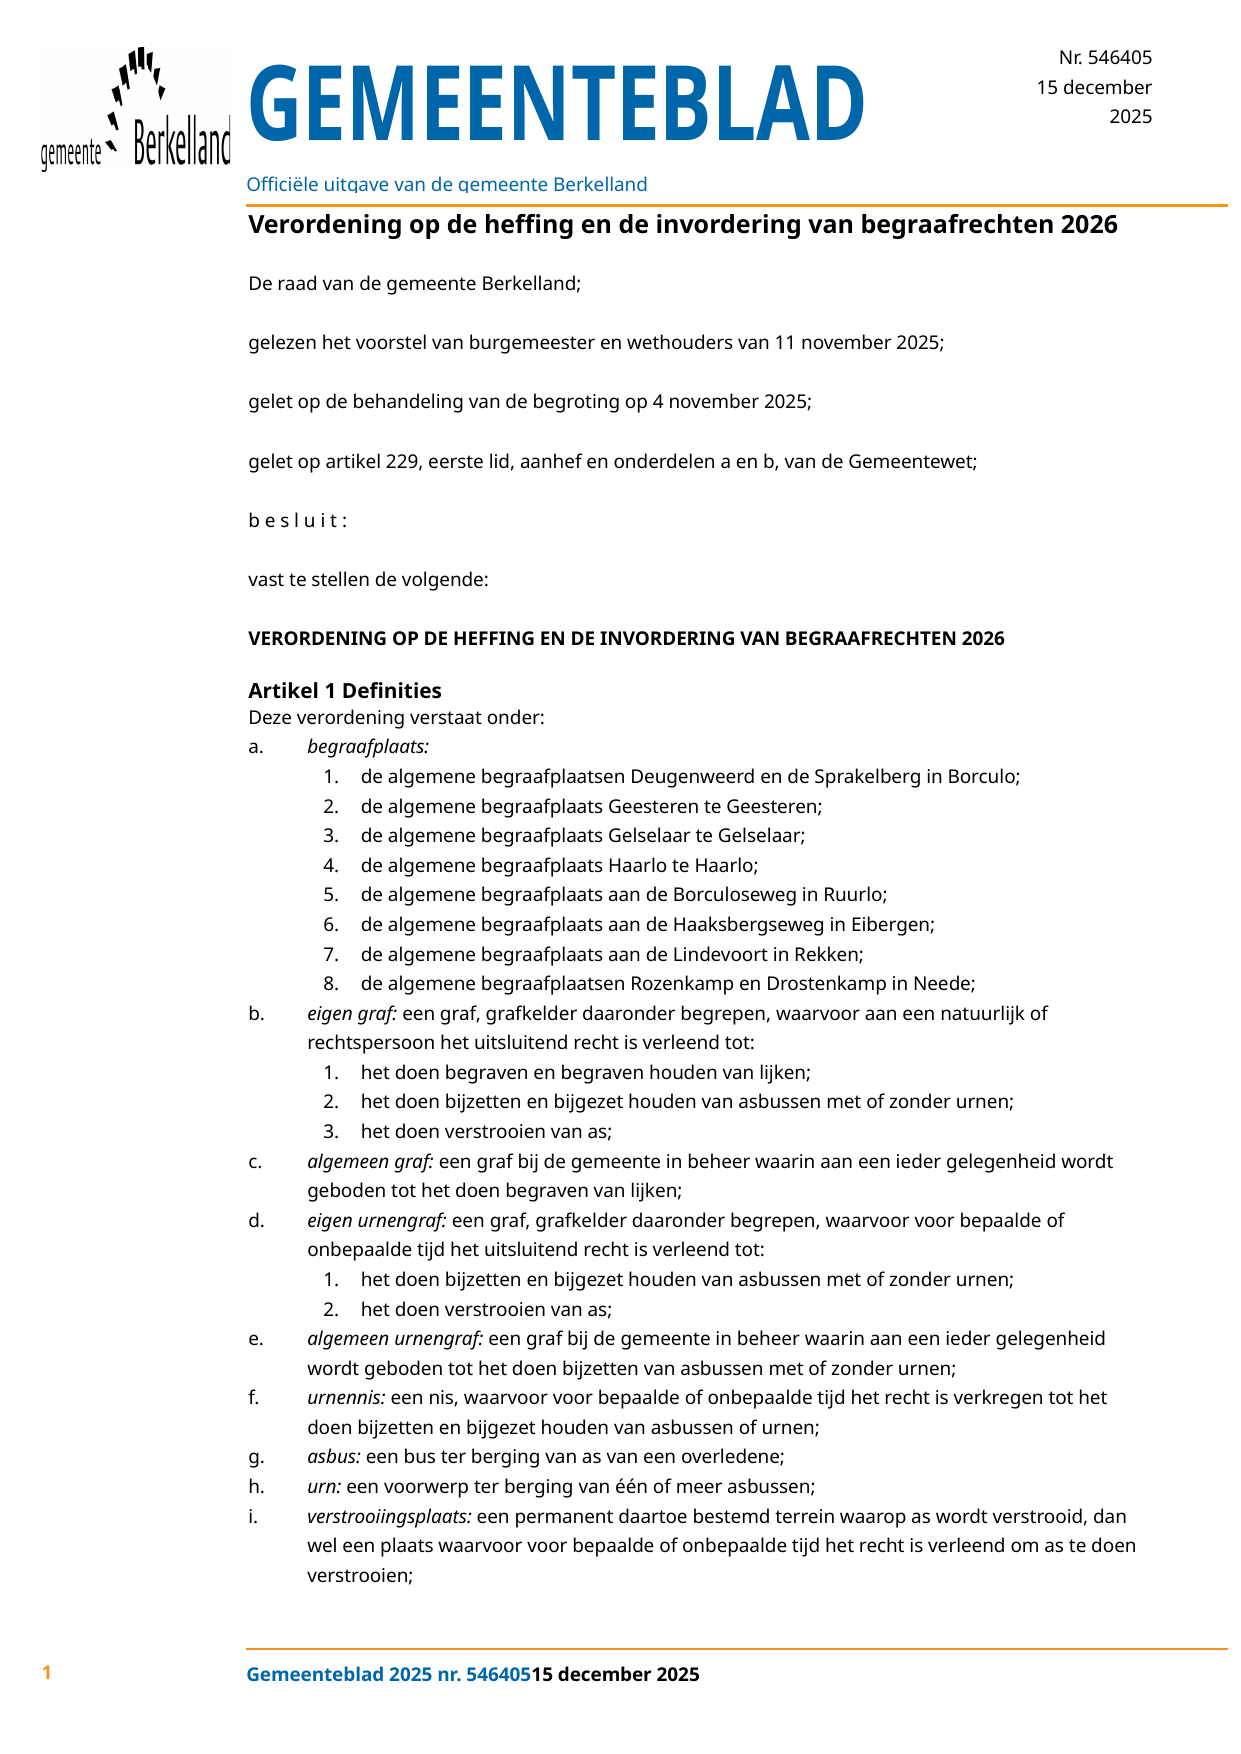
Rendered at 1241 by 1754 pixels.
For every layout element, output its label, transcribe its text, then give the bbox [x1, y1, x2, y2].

list het doen begraven en begraven houden van lijken; [323, 1059, 1152, 1085]
list begraafplaats: [248, 734, 1152, 759]
text gelet op artikel 229, eerste lid, aanhef en onderdelen a en b, van de Gemeentewet; [248, 448, 1152, 473]
text Verordening op de heffing en de invordering van begraafrechten 2026 [248, 207, 1152, 241]
text De raad van de gemeente Berkelland; [248, 270, 1152, 296]
list eigen graf: een graf, grafkelder daaronder begrepen, waarvoor aan een natuurlijk of rechtspersoon het uitsluitend recht is verleend tot: [248, 1000, 1152, 1055]
list de algemene begraafplaatsen Rozenkamp en Drostenkamp in Neede; [323, 970, 1152, 996]
list algemeen graf: een graf bij de gemeente in beheer waarin aan een ieder gelegenheid wordt geboden tot het doen begraven van lijken; [248, 1148, 1152, 1203]
list urn: een voorwerp ter berging van één of meer asbussen; [248, 1473, 1152, 1499]
list het doen bijzetten en bijgezet houden van asbussen met of zonder urnen; [323, 1266, 1152, 1292]
list urnennis: een nis, waarvoor voor bepaalde of onbepaalde tijd het recht is verkregen tot het doen bijzetten en bijgezet houden van asbussen of urnen; [248, 1384, 1152, 1440]
list eigen urnengraf: een graf, grafkelder daaronder begrepen, waarvoor voor bepaalde of onbepaalde tijd het uitsluitend recht is verleend tot: [248, 1207, 1152, 1262]
text gelezen het voorstel van burgemeester en wethouders van 11 november 2025; [248, 329, 1152, 355]
list de algemene begraafplaats aan de Lindevoort in Rekken; [323, 941, 1152, 967]
list de algemene begraafplaatsen Deugenweerd en de Sprakelberg in Borculo; [323, 763, 1152, 789]
list verstrooiingsplaats: een permanent daartoe bestemd terrein waarop as wordt verstrooid, dan wel een plaats waarvoor voor bepaalde of onbepaalde tijd het recht is verleend om as te doen verstrooien; [248, 1503, 1152, 1588]
list het doen bijzetten en bijgezet houden van asbussen met of zonder urnen; [323, 1089, 1152, 1114]
text gelet op de behandeling van de begroting op 4 november 2025; [248, 389, 1152, 414]
list algemeen urnengraf: een graf bij de gemeente in beheer waarin aan een ieder gelegenheid wordt geboden tot het doen bijzetten van asbussen met of zonder urnen; [248, 1325, 1152, 1381]
list asbus: een bus ter berging van as van een overledene; [248, 1444, 1152, 1469]
list het doen verstrooien van as; [323, 1296, 1152, 1322]
list de algemene begraafplaats Geesteren te Geesteren; [323, 793, 1152, 819]
list de algemene begraafplaats aan de Borculoseweg in Ruurlo; [323, 882, 1152, 907]
text b e s l u i t : [248, 507, 1152, 533]
text VERORDENING OP DE HEFFING EN DE INVORDERING VAN BEGRAAFRECHTEN 2026 [248, 625, 1152, 651]
text Deze verordening verstaat onder: [248, 704, 1152, 730]
text vast te stellen de volgende: [248, 566, 1152, 592]
list de algemene begraafplaats Haarlo te Haarlo; [323, 852, 1152, 878]
list de algemene begraafplaats Gelselaar te Gelselaar; [323, 822, 1152, 848]
list het doen verstrooien van as; [323, 1118, 1152, 1144]
text Artikel 1 Definities [248, 676, 1152, 704]
list de algemene begraafplaats aan de Haaksbergseweg in Eibergen; [323, 911, 1152, 937]
picture [41, 47, 231, 172]
